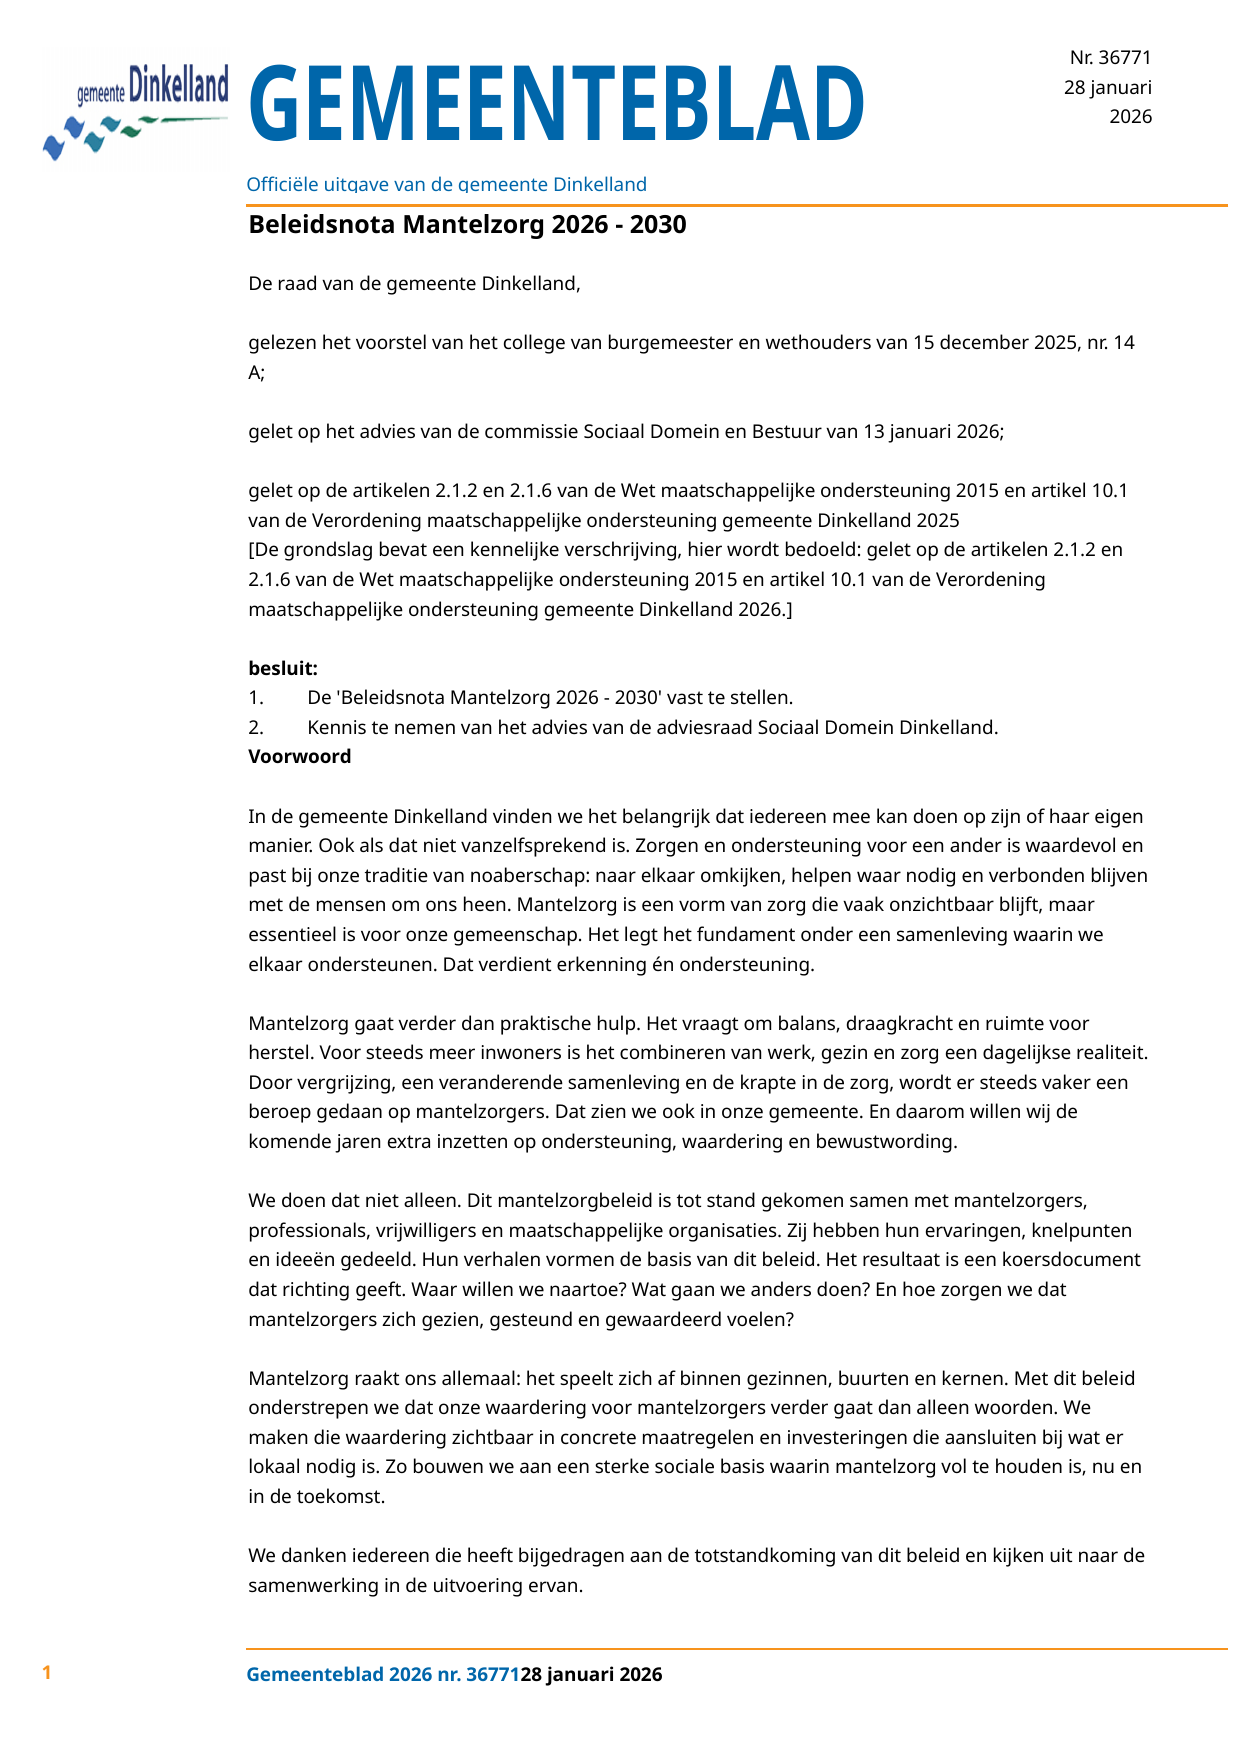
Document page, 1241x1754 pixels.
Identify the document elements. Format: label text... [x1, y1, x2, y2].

text We danken iedereen die heeft bijgedragen aan de totstandkoming van dit beleid en kijken uit naar de samenwerking in de uitvoering ervan. [248, 1542, 1152, 1598]
text gelet op het advies van de commissie Sociaal Domein en Bestuur van 13 januari 2026; [248, 418, 1152, 444]
text besluit: [248, 655, 1152, 681]
list De 'Beleidsnota Mantelzorg 2026 - 2030' vast te stellen. [248, 684, 1152, 710]
text De raad van de gemeente Dinkelland, [248, 270, 1152, 296]
text In de gemeente Dinkelland vinden we het belangrijk dat iedereen mee kan doen op zijn of haar eigen manier. Ook als dat niet vanzelfsprekend is. Zorgen en ondersteuning voor een ander is waardevol en past bij onze traditie van noaberschap: naar elkaar omkijken, helpen waar nodig en verbonden blijven met de mensen om ons heen. Mantelzorg is een vorm van zorg die vaak onzichtbaar blijft, maar essentieel is voor onze gemeenschap. Het legt het fundament onder een samenleving waarin we elkaar ondersteunen. Dat verdient erkenning én ondersteuning. [248, 803, 1152, 976]
text We doen dat niet alleen. Dit mantelzorgbeleid is tot stand gekomen samen met mantelzorgers, professionals, vrijwilligers en maatschappelijke organisaties. Zij hebben hun ervaringen, knelpunten en ideeën gedeeld. Hun verhalen vormen de basis van dit beleid. Het resultaat is een koersdocument dat richting geeft. Waar willen we naartoe? Wat gaan we anders doen? En hoe zorgen we dat mantelzorgers zich gezien, gesteund en gewaardeerd voelen? [248, 1187, 1152, 1331]
list Kennis te nemen van het advies van de adviesraad Sociaal Domein Dinkelland. [248, 714, 1152, 740]
text gelet op de artikelen 2.1.2 en 2.1.6 van de Wet maatschappelijke ondersteuning 2015 en artikel 10.1 van de Verordening maatschappelijke ondersteuning gemeente Dinkelland 2025 [248, 477, 1152, 533]
text Beleidsnota Mantelzorg 2026 - 2030 [248, 207, 1152, 241]
text [De grondslag bevat een kennelijke verschrijving, hier wordt bedoeld: gelet op de artikelen 2.1.2 en 2.1.6 van de Wet maatschappelijke ondersteuning 2015 en artikel 10.1 van de Verordening maatschappelijke ondersteuning gemeente Dinkelland 2026.] [248, 537, 1152, 621]
text Mantelzorg raakt ons allemaal: het speelt zich af binnen gezinnen, buurten en kernen. Met dit beleid onderstrepen we dat onze waardering voor mantelzorgers verder gaat dan alleen woorden. We maken die waardering zichtbaar in concrete maatregelen en investeringen die aansluiten bij wat er lokaal nodig is. Zo bouwen we aan een sterke sociale basis waarin mantelzorg vol te houden is, nu en in de toekomst. [248, 1365, 1152, 1509]
text Voorwoord [248, 744, 1152, 769]
text gelezen het voorstel van het college van burgemeester en wethouders van 15 december 2025, nr. 14 A; [248, 329, 1152, 385]
picture [41, 47, 231, 172]
text Mantelzorg gaat verder dan praktische hulp. Het vraagt om balans, draagkracht en ruimte voor herstel. Voor steeds meer inwoners is het combineren van werk, gezin en zorg een dagelijkse realiteit. Door vergrijzing, een veranderende samenleving en de krapte in de zorg, wordt er steeds vaker een beroep gedaan op mantelzorgers. Dat zien we ook in onze gemeente. En daarom willen wij de komende jaren extra inzetten op ondersteuning, waardering en bewustwording. [248, 1010, 1152, 1154]
